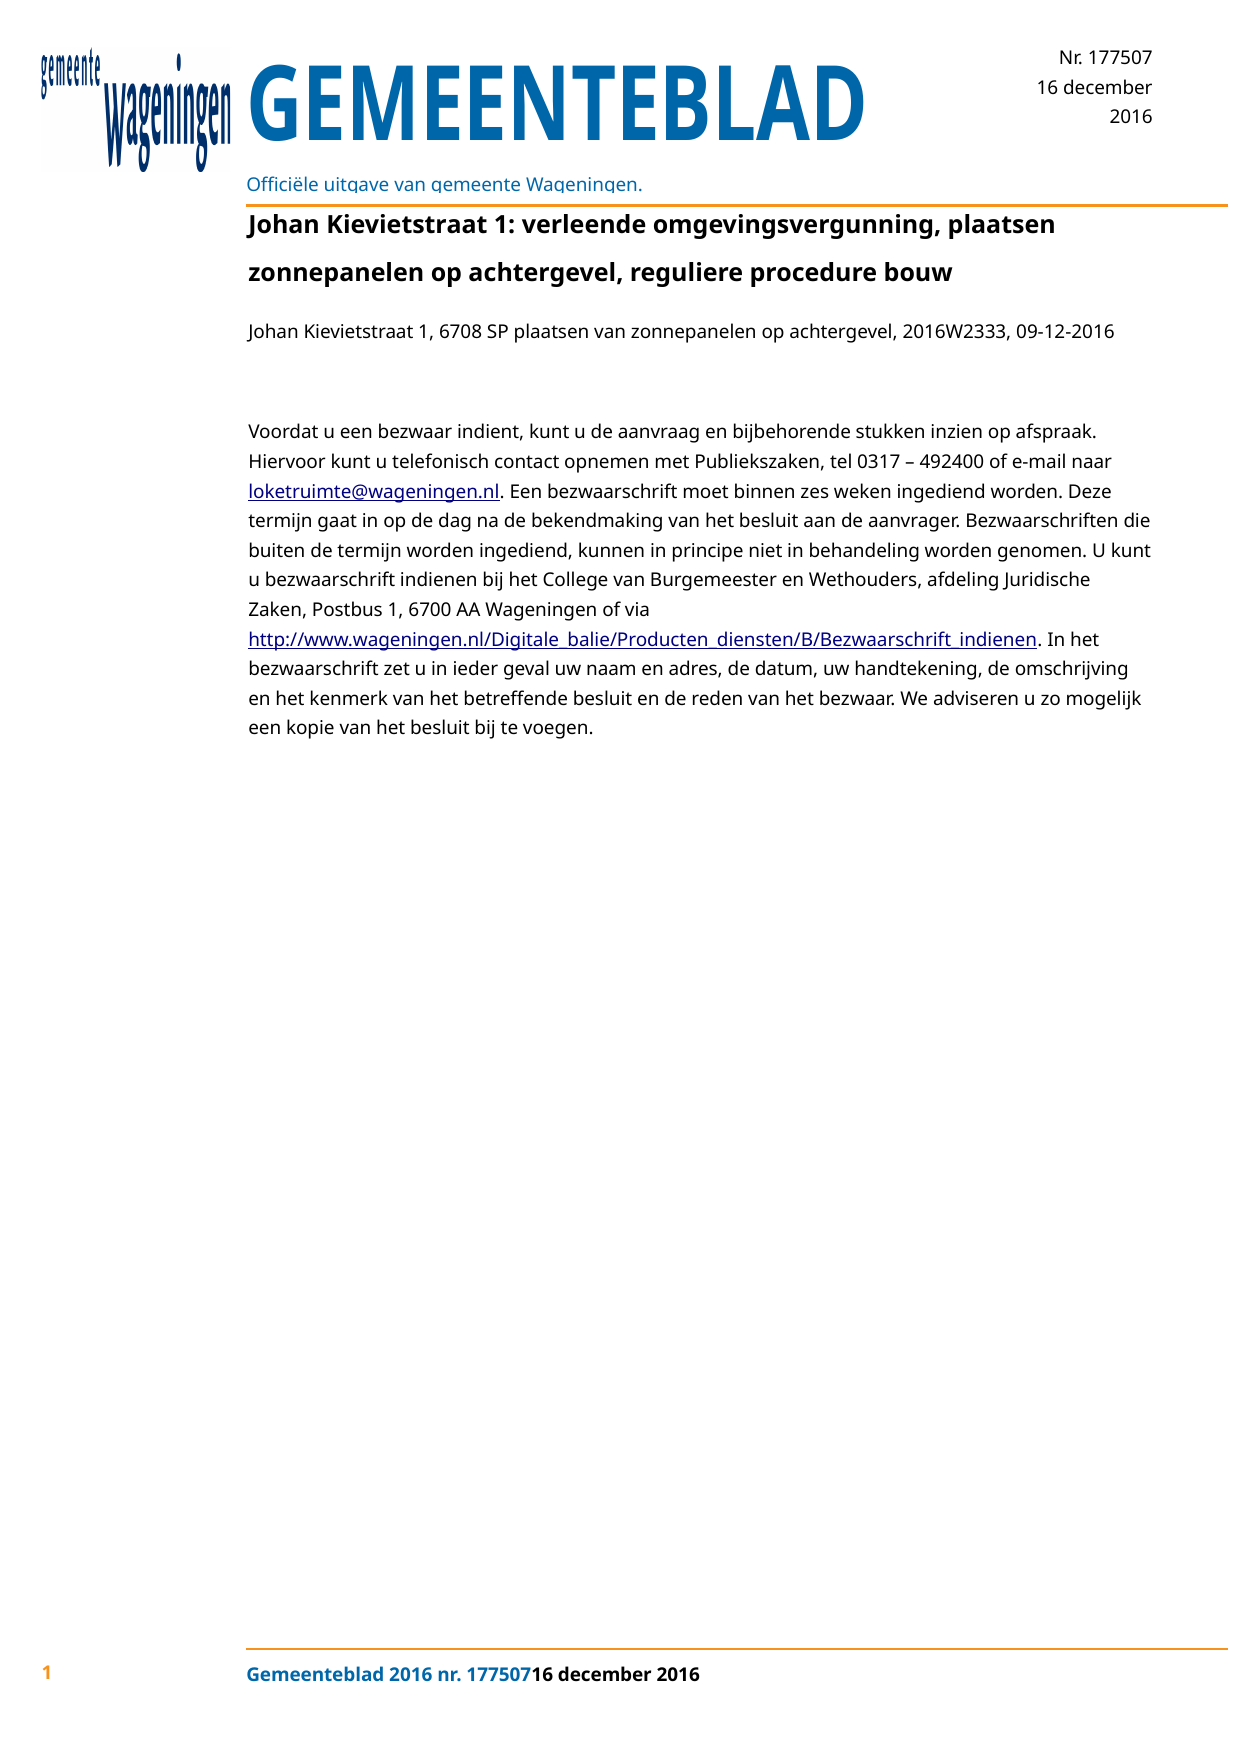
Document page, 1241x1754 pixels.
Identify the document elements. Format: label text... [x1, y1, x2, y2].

text Johan Kievietstraat 1: verleende omgevingsvergunning, plaatsen zonnepanelen op achtergevel, reguliere procedure bouw [248, 207, 1152, 288]
picture [41, 47, 231, 172]
text Voordat u een bezwaar indient, kunt u de aanvraag en bijbehorende stukken inzien op afspraak. Hiervoor kunt u telefonisch contact opnemen met Publiekszaken, tel 0317 – 492400 of e-mail naar loketruimte@wageningen.nl. Een bezwaarschrift moet binnen zes weken ingediend worden. Deze termijn gaat in op de dag na de bekendmaking van het besluit aan de aanvrager. Bezwaarschriften die buiten de termijn worden ingediend, kunnen in principe niet in behandeling worden genomen. U kunt u bezwaarschrift indienen bij het College van Burgemeester en Wethouders, afdeling Juridische Zaken, Postbus 1, 6700 AA Wageningen of via http://www.wageningen.nl/Digitale_balie/Producten_diensten/B/Bezwaarschrift_indienen. In het bezwaarschrift zet u in ieder geval uw naam en adres, de datum, uw handtekening, de omschrijving en het kenmerk van het betreffende besluit en de reden van het bezwaar. We adviseren u zo mogelijk een kopie van het besluit bij te voegen. [248, 419, 1152, 740]
text Johan Kievietstraat 1, 6708 SP plaatsen van zonnepanelen op achtergevel, 2016W2333, 09-12-2016 [248, 318, 1152, 344]
